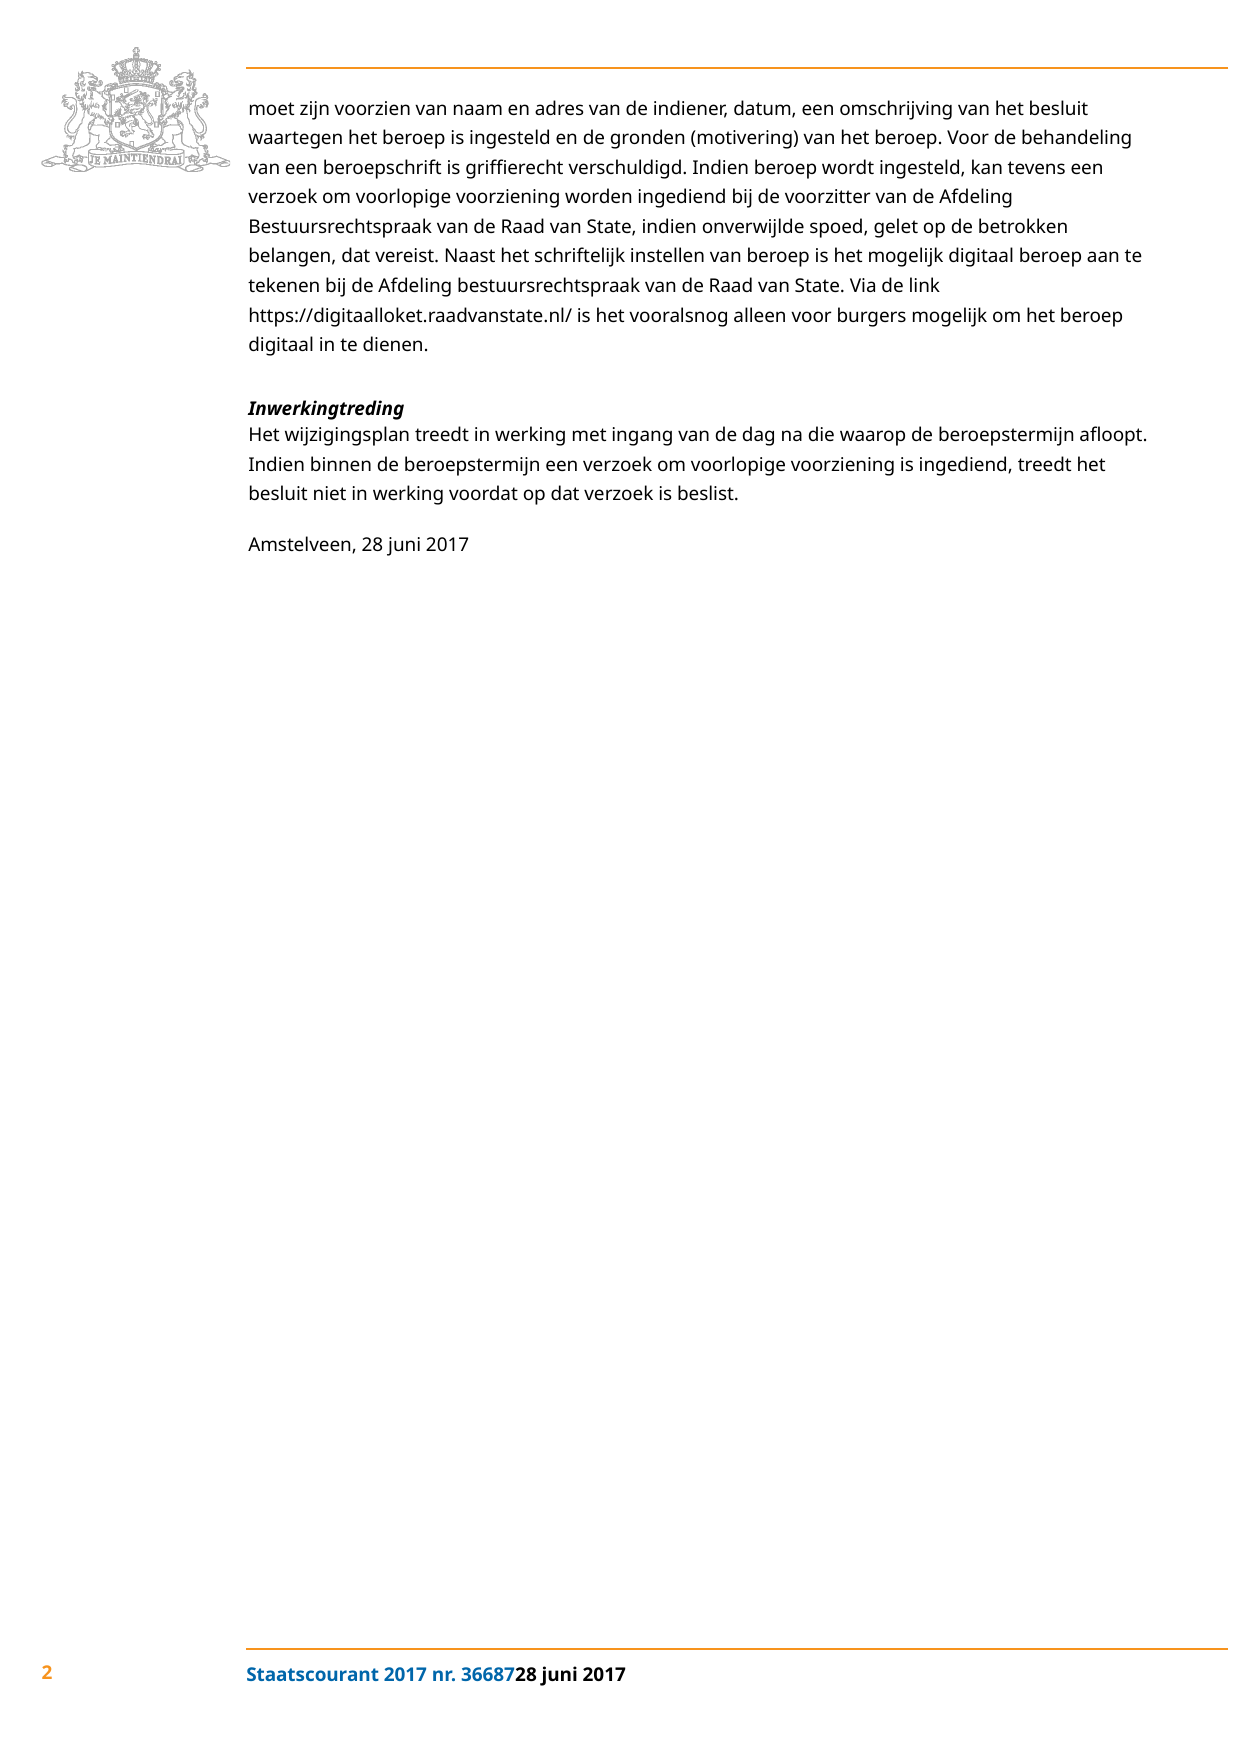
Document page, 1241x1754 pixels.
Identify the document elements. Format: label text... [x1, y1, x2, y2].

text Inwerkingtreding [248, 395, 1152, 421]
picture [41, 47, 231, 172]
text Het wijzigingsplan treedt in werking met ingang van de dag na die waarop de beroepstermijn afloopt. Indien binnen de beroepstermijn een verzoek om voorlopige voorziening is ingediend, treedt het besluit niet in werking voordat op dat verzoek is beslist. [248, 421, 1152, 506]
text Amstelveen, 28 juni 2017 [248, 531, 1152, 556]
text moet zijn voorzien van naam en adres van de indiener, datum, een omschrijving van het besluit waartegen het beroep is ingesteld en de gronden (motivering) van het beroep. Voor de behandeling van een beroepschrift is griffierecht verschuldigd. Indien beroep wordt ingesteld, kan tevens een verzoek om voorlopige voorziening worden ingediend bij de voorzitter van de Afdeling Bestuursrechtspraak van de Raad van State, indien onverwijlde spoed, gelet op de betrokken belangen, dat vereist. Naast het schriftelijk instellen van beroep is het mogelijk digitaal beroep aan te tekenen bij de Afdeling bestuursrechtspraak van de Raad van State. Via de link https://digitaalloket.raadvanstate.nl/ is het vooralsnog alleen voor burgers mogelijk om het beroep digitaal in te dienen. [248, 95, 1152, 357]
